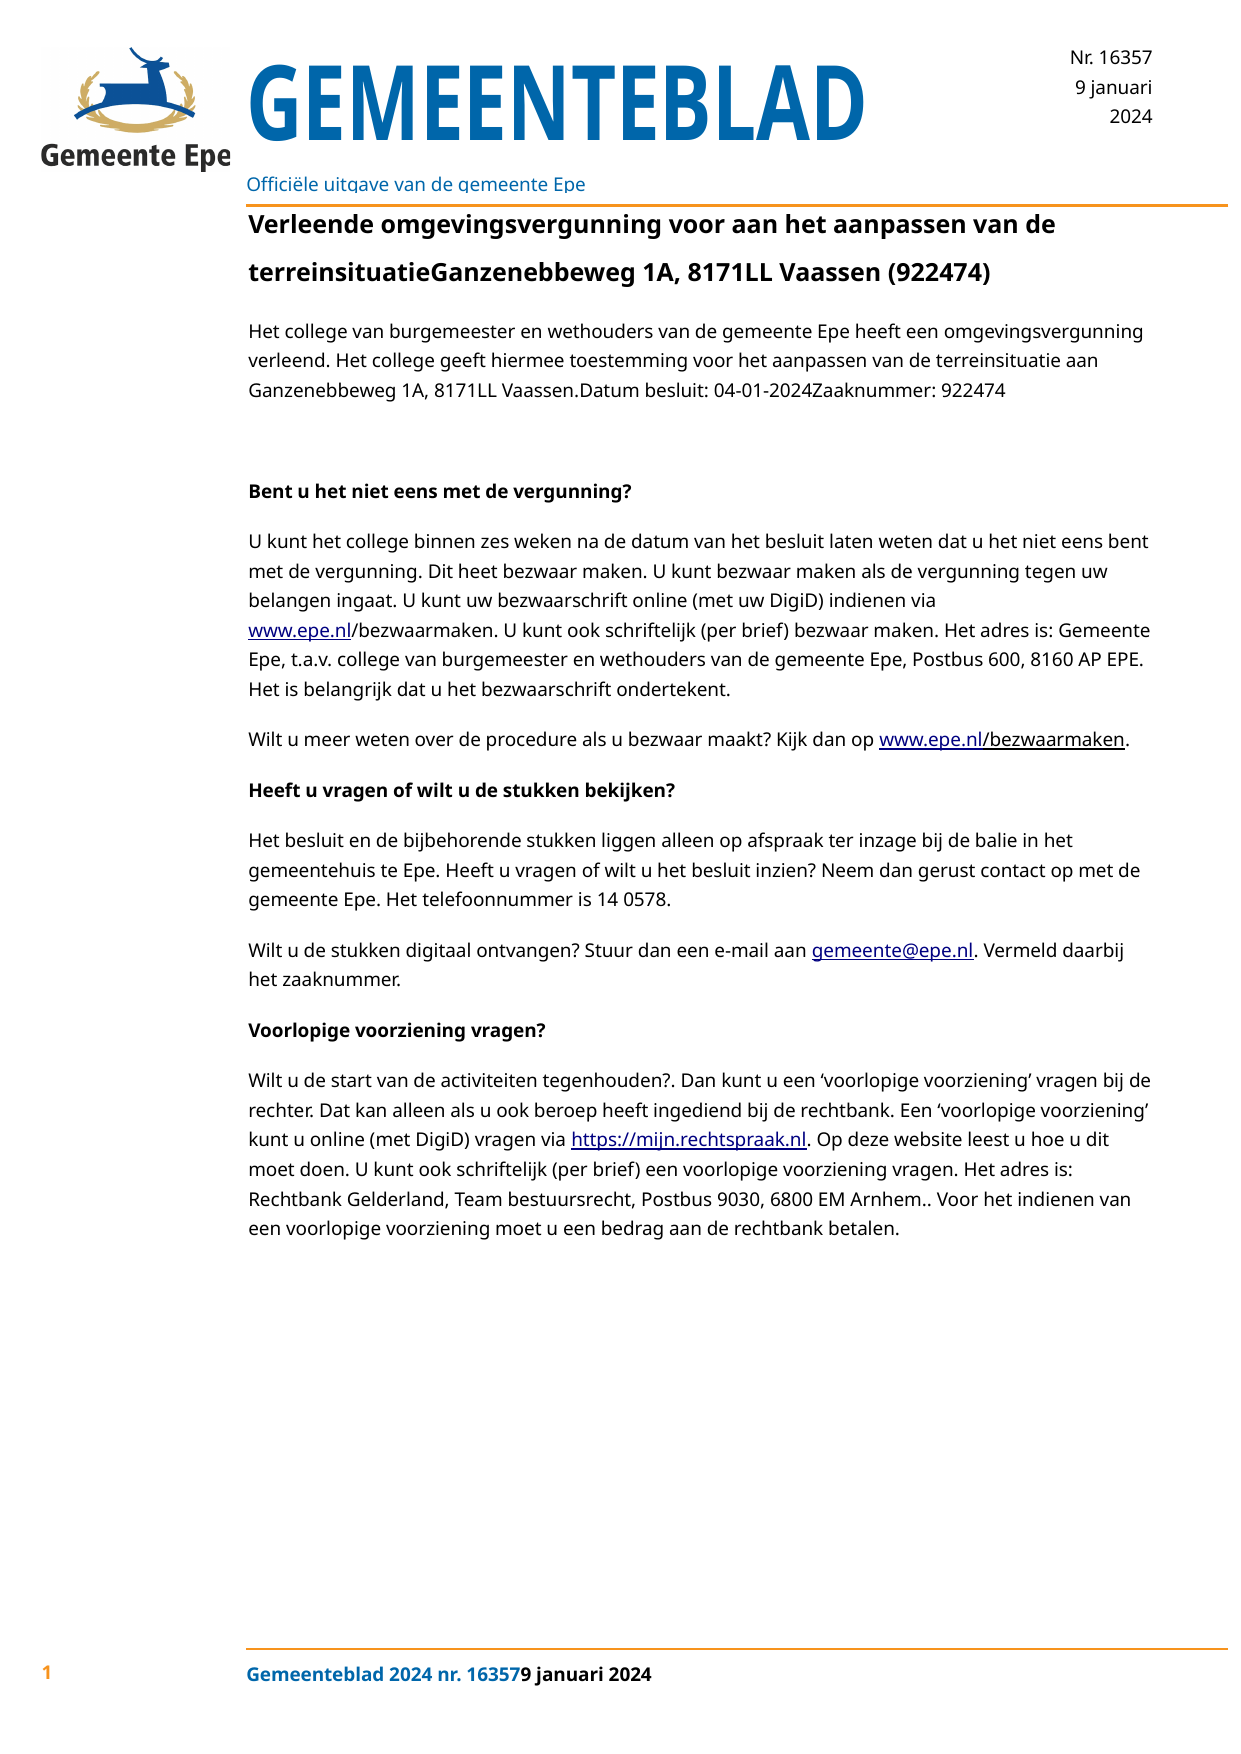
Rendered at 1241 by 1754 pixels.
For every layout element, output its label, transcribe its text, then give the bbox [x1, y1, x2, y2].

text Wilt u de start van de activiteiten tegenhouden?. Dan kunt u een ‘voorlopige voorziening’ vragen bij de rechter. Dat kan alleen als u ook beroep heeft ingediend bij de rechtbank. Een ‘voorlopige voorziening’ kunt u online (met DigiD) vragen via https://mijn.rechtspraak.nl. Op deze website leest u hoe u dit moet doen. U kunt ook schriftelijk (per brief) een voorlopige voorziening vragen. Het adres is: Rechtbank Gelderland, Team bestuursrecht, Postbus 9030, 6800 EM Arnhem.. Voor het indienen van een voorlopige voorziening moet u een bedrag aan de rechtbank betalen. [248, 1067, 1152, 1241]
text Wilt u de stukken digitaal ontvangen? Stuur dan een e-mail aan gemeente@epe.nl. Vermeld daarbij het zaaknummer. [248, 937, 1152, 992]
text U kunt het college binnen zes weken na de datum van het besluit laten weten dat u het niet eens bent met de vergunning. Dit heet bezwaar maken. U kunt bezwaar maken als de vergunning tegen uw belangen ingaat. U kunt uw bezwaarschrift online (met uw DigiD) indienen via www.epe.nl/bezwaarmaken. U kunt ook schriftelijk (per brief) bezwaar maken. Het adres is: Gemeente Epe, t.a.v. college van burgemeester en wethouders van de gemeente Epe, Postbus 600, 8160 AP EPE. Het is belangrijk dat u het bezwaarschrift ondertekent. [248, 528, 1152, 702]
text Het besluit en de bijbehorende stukken liggen alleen op afspraak ter inzage bij de balie in het gemeentehuis te Epe. Heeft u vragen of wilt u het besluit inzien? Neem dan gerust contact op met de gemeente Epe. Het telefoonnummer is 14 0578. [248, 827, 1152, 912]
text Wilt u meer weten over de procedure als u bezwaar maakt? Kijk dan op www.epe.nl/bezwaarmaken. [248, 727, 1152, 752]
text Verleende omgevingsvergunning voor aan het aanpassen van de terreinsituatieGanzenebbeweg 1A, 8171LL Vaassen (922474) [248, 207, 1152, 288]
text Bent u het niet eens met de vergunning? [248, 478, 1152, 504]
text Voorlopige voorziening vragen? [248, 1017, 1152, 1043]
picture [41, 47, 231, 172]
text Heeft u vragen of wilt u de stukken bekijken? [248, 777, 1152, 803]
text Het college van burgemeester en wethouders van de gemeente Epe heeft een omgevingsvergunning verleend. Het college geeft hiermee toestemming voor het aanpassen van de terreinsituatie aan Ganzenebbeweg 1A, 8171LL Vaassen.Datum besluit: 04-01-2024Zaaknummer: 922474 [248, 318, 1152, 403]
